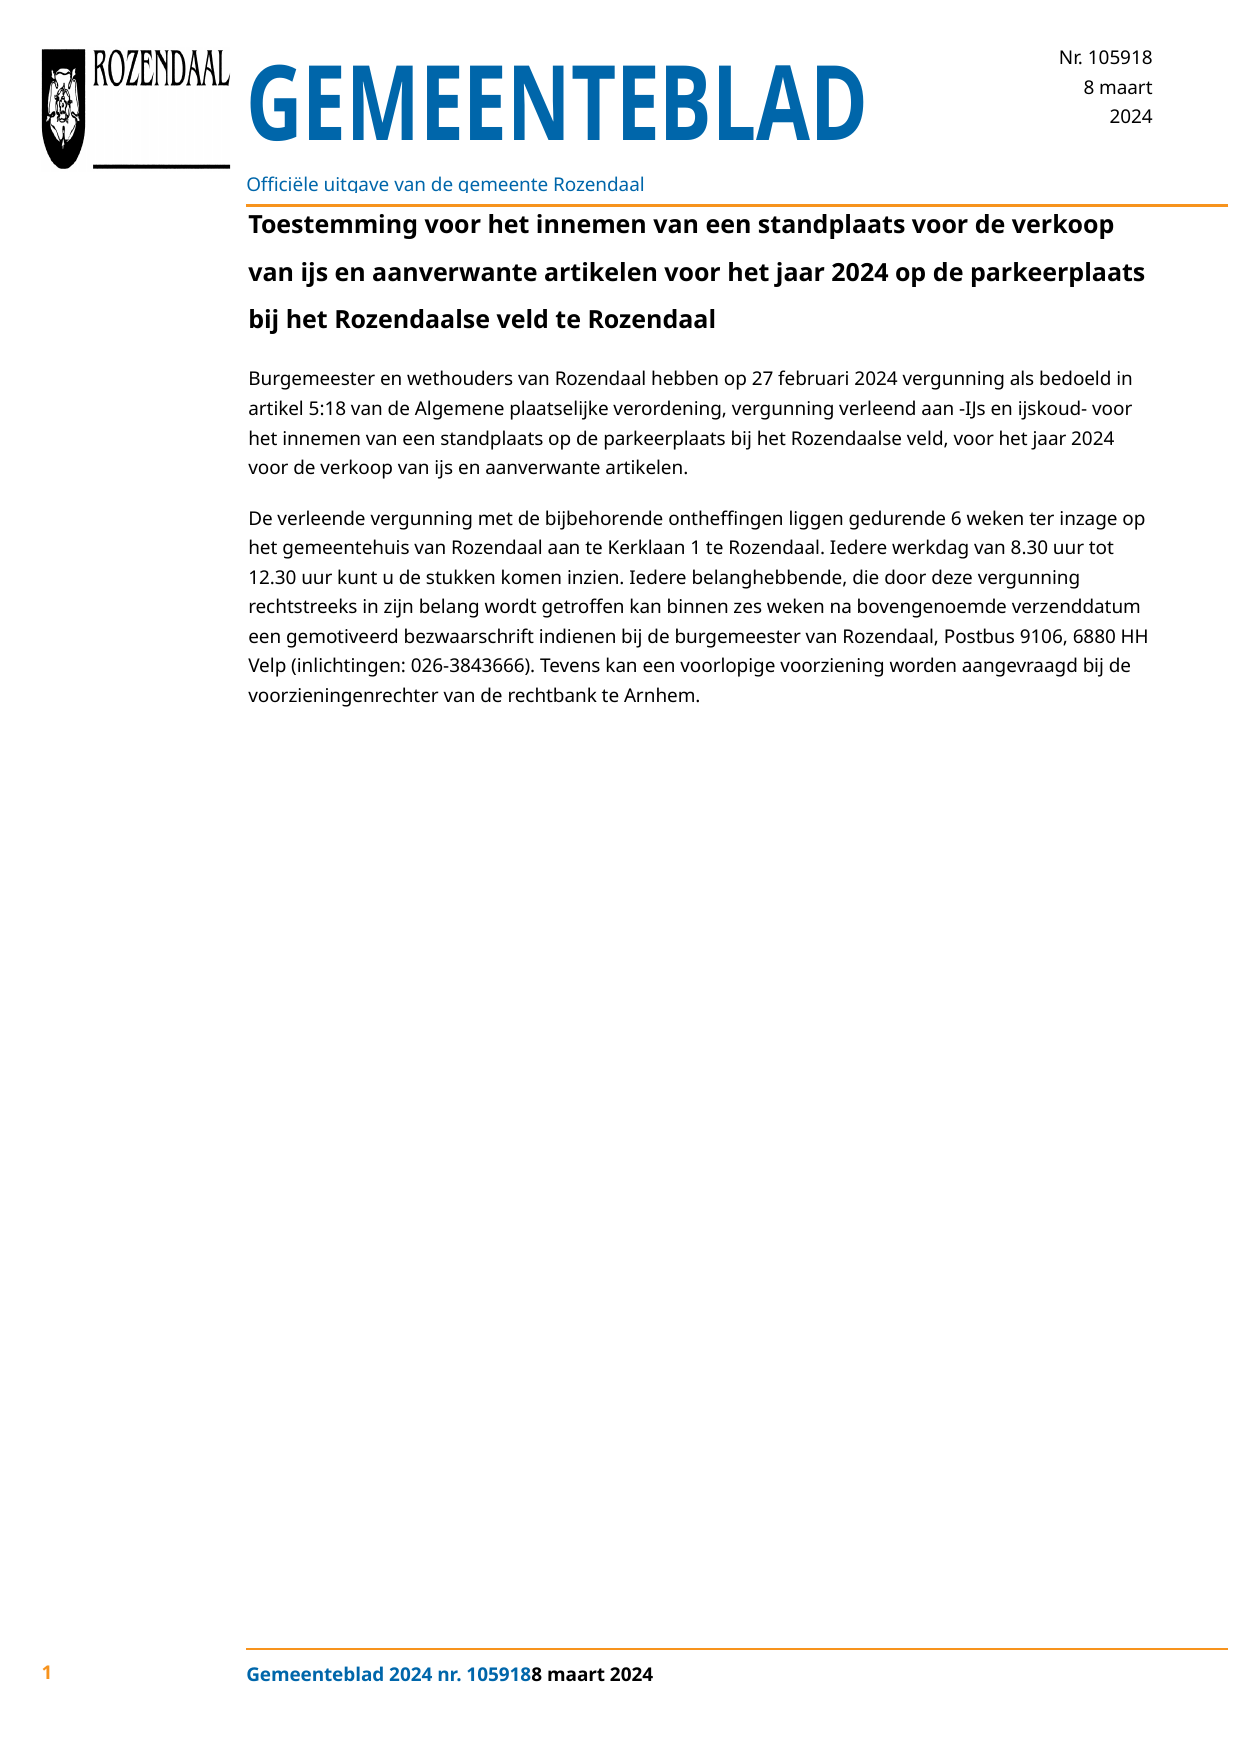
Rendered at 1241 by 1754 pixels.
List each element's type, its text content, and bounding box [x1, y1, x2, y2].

text Burgemeester en wethouders van Rozendaal hebben op 27 februari 2024 vergunning als bedoeld in artikel 5:18 van de Algemene plaatselijke verordening, vergunning verleend aan -IJs en ijskoud- voor het innemen van een standplaats op de parkeerplaats bij het Rozendaalse veld, voor het jaar 2024 voor de verkoop van ijs en aanverwante artikelen. [248, 366, 1152, 480]
text Toestemming voor het innemen van een standplaats voor de verkoop van ijs en aanverwante artikelen voor het jaar 2024 op de parkeerplaats bij het Rozendaalse veld te Rozendaal [248, 207, 1152, 336]
text De verleende vergunning met de bijbehorende ontheffingen liggen gedurende 6 weken ter inzage op het gemeentehuis van Rozendaal aan te Kerklaan 1 te Rozendaal. Iedere werkdag van 8.30 uur tot 12.30 uur kunt u de stukken komen inzien. Iedere belanghebbende, die door deze vergunning rechtstreeks in zijn belang wordt getroffen kan binnen zes weken na bovengenoemde verzenddatum een gemotiveerd bezwaarschrift indienen bij de burgemeester van Rozendaal, Postbus 9106, 6880 HH Velp (inlichtingen: 026-3843666). Tevens kan een voorlopige voorziening worden aangevraagd bij de voorzieningenrechter van de rechtbank te Arnhem. [248, 505, 1152, 708]
picture [41, 47, 231, 172]
